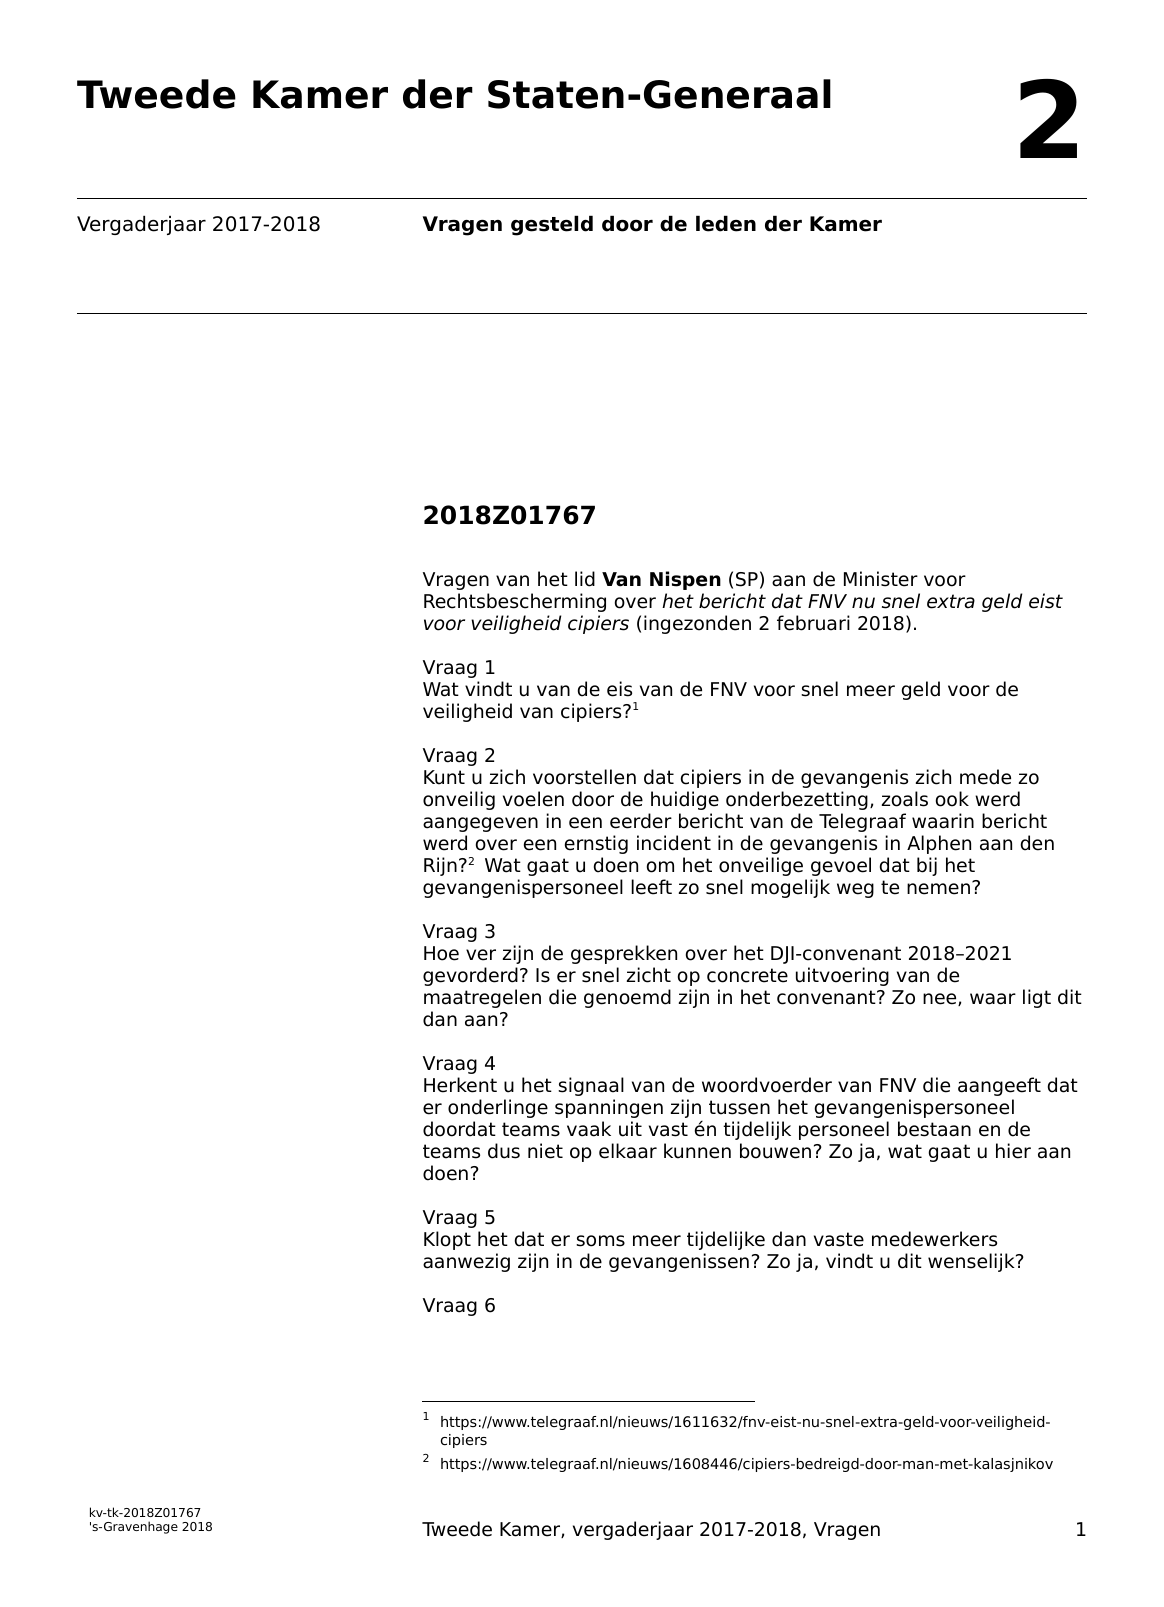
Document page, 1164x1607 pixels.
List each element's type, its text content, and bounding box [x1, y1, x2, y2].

text Vragen van het lid Van Nispen (SP) aan de Minister voor Rechtsbescherming over het bericht dat FNV nu snel extra geld eist voor veiligheid cipiers (ingezonden 2 februari 2018). [422, 569, 1087, 635]
table_header 2 [886, 59, 1087, 198]
table_cell Vergaderjaar 2017-2018 [77, 199, 422, 313]
text https://www.telegraaf.nl/nieuws/1608446/cipiers-bedreigd-door-man-met-kalasjnikov [422, 1452, 1087, 1474]
table_header Tweede Kamer der Staten-Generaal [77, 59, 886, 198]
text Kunt u zich voorstellen dat cipiers in de gevangenis zich mede zo onveilig voelen door de huidige onderbezetting, zoals ook werd aangegeven in een eerder bericht van de Telegraaf waarin bericht werd over een ernstig incident in de gevangenis in Alphen aan den Rijn? Wat gaat u doen om het onveilige gevoel dat bij het gevangenispersoneel leeft zo snel mogelijk weg te nemen? [422, 767, 1087, 899]
text 's-Gravenhage 2018 [88, 1520, 323, 1534]
text Vraag 4 [422, 1053, 1087, 1075]
text Vraag 5 [422, 1207, 1087, 1229]
text Klopt het dat er soms meer tijdelijke dan vaste medewerkers aanwezig zijn in de gevangenissen? Zo ja, vindt u dit wenselijk? [422, 1229, 1087, 1273]
text Vraag 1 [422, 657, 1087, 679]
text Vraag 2 [422, 745, 1087, 767]
text Wat vindt u van de eis van de FNV voor snel meer geld voor de veiligheid van cipiers? [422, 679, 1087, 723]
text Herkent u het signaal van de woordvoerder van FNV die aangeeft dat er onderlinge spanningen zijn tussen het gevangenispersoneel doordat teams vaak uit vast én tijdelijk personeel bestaan en de teams dus niet op elkaar kunnen bouwen? Zo ja, wat gaat u hier aan doen? [422, 1075, 1087, 1185]
text 2018Z01767 [422, 501, 1087, 531]
text https://www.telegraaf.nl/nieuws/1611632/fnv-eist-nu-snel-extra-geld-voor-veiligheid-cipiers [422, 1410, 1087, 1449]
text Vraag 6 [422, 1295, 1087, 1317]
text Vraag 3 [422, 921, 1087, 943]
text kv-tk-2018Z01767 [88, 1506, 323, 1520]
table_cell Vragen gesteld door de leden der Kamer [422, 199, 1087, 313]
text Hoe ver zijn de gesprekken over het DJI-convenant 2018–2021 gevorderd? Is er snel zicht op concrete uitvoering van de maatregelen die genoemd zijn in het convenant? Zo nee, waar ligt dit dan aan? [422, 943, 1087, 1031]
